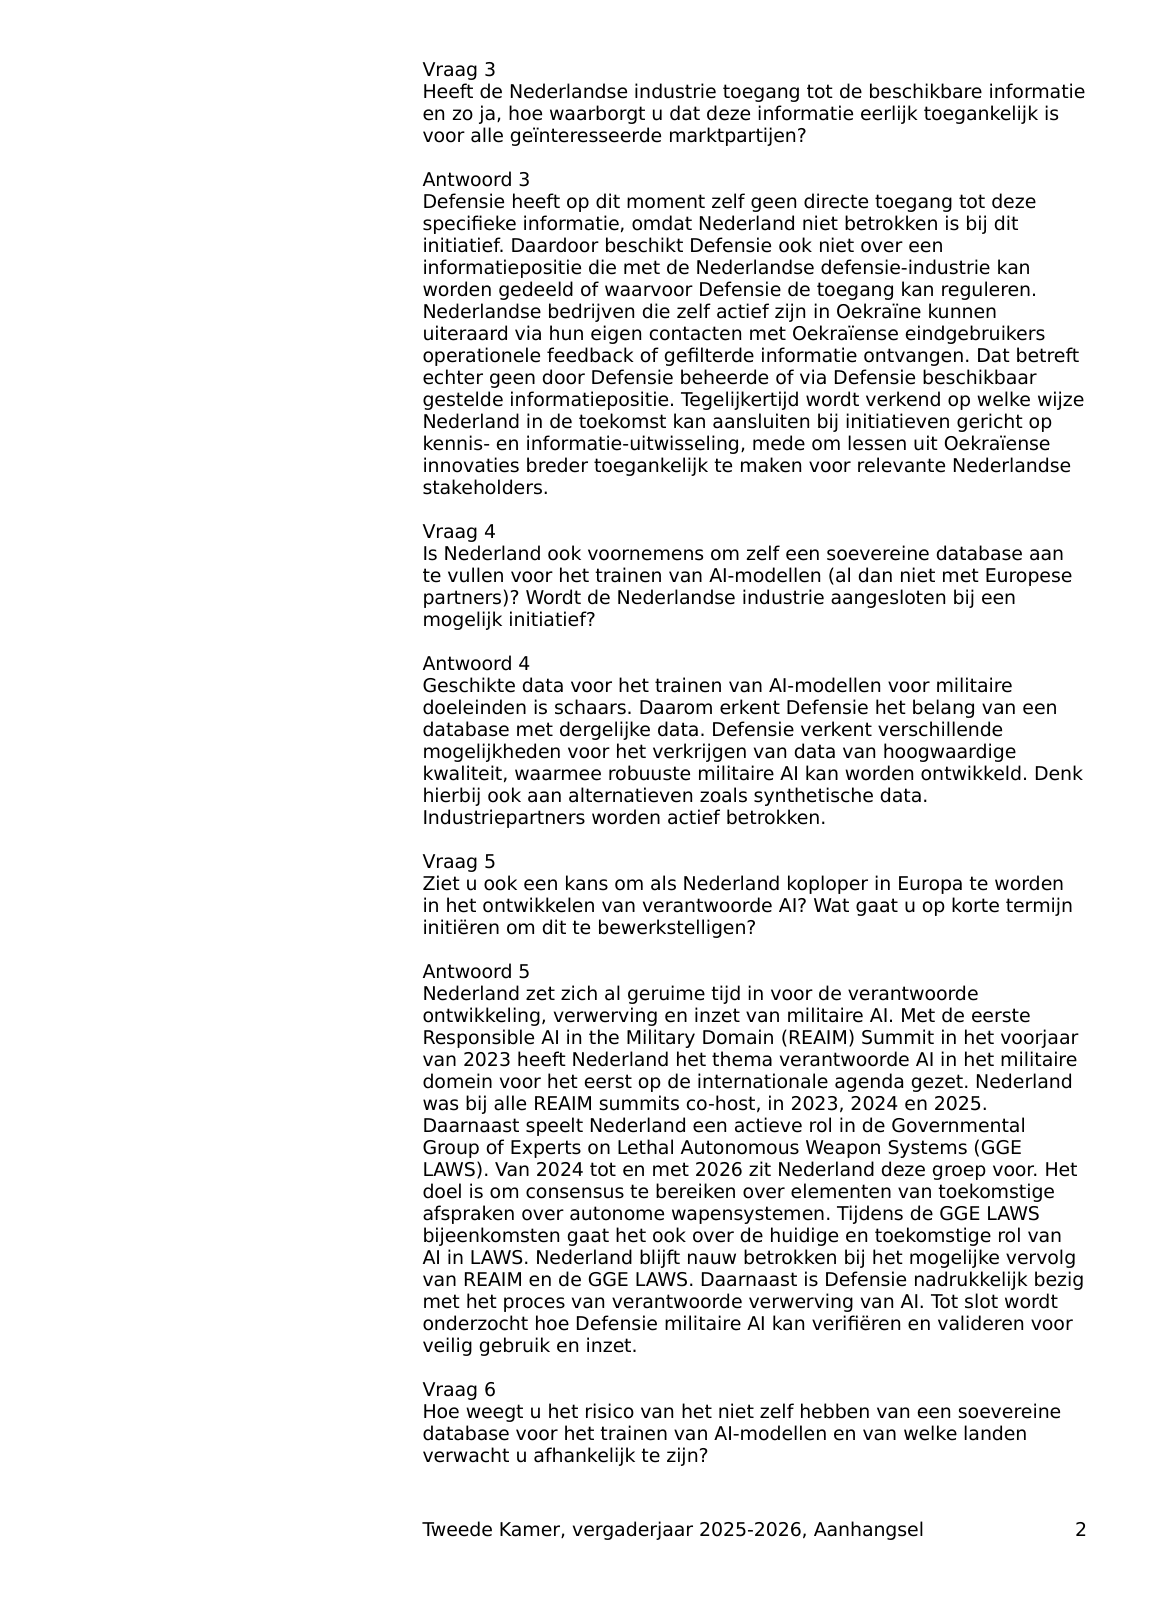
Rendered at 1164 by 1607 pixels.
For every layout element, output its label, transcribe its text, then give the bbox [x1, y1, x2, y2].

text Is Nederland ook voornemens om zelf een soevereine database aan te vullen voor het trainen van AI-modellen (al dan niet met Europese partners)? Wordt de Nederlandse industrie aangesloten bij een mogelijk initiatief? [422, 543, 1087, 631]
text Antwoord 4 [422, 653, 1087, 675]
text Hoe weegt u het risico van het niet zelf hebben van een soevereine database voor het trainen van AI-modellen en van welke landen verwacht u afhankelijk te zijn? [422, 1401, 1087, 1467]
text Vraag 4 [422, 521, 1087, 543]
text Vraag 3 [422, 59, 1087, 81]
text Nederland zet zich al geruime tijd in voor de verantwoorde ontwikkeling, verwerving en inzet van militaire AI. Met de eerste Responsible AI in the Military Domain (REAIM) Summit in het voorjaar van 2023 heeft Nederland het thema verantwoorde AI in het militaire domein voor het eerst op de internationale agenda gezet. Nederland was bij alle REAIM summits co-host, in 2023, 2024 en 2025. Daarnaast speelt Nederland een actieve rol in de Governmental Group of Experts on Lethal Autonomous Weapon Systems (GGE LAWS). Van 2024 tot en met 2026 zit Nederland deze groep voor. Het doel is om consensus te bereiken over elementen van toekomstige afspraken over autonome wapensystemen. Tijdens de GGE LAWS bijeenkomsten gaat het ook over de huidige en toekomstige rol van AI in LAWS. Nederland blijft nauw betrokken bij het mogelijke vervolg van REAIM en de GGE LAWS. Daarnaast is Defensie nadrukkelijk bezig met het proces van verantwoorde verwerving van AI. Tot slot wordt onderzocht hoe Defensie militaire AI kan verifiëren en valideren voor veilig gebruik en inzet. [422, 983, 1087, 1357]
text Vraag 6 [422, 1379, 1087, 1401]
text Antwoord 3 [422, 169, 1087, 191]
text Heeft de Nederlandse industrie toegang tot de beschikbare informatie en zo ja, hoe waarborgt u dat deze informatie eerlijk toegankelijk is voor alle geïnteresseerde marktpartijen? [422, 81, 1087, 147]
text Ziet u ook een kans om als Nederland koploper in Europa te worden in het ontwikkelen van verantwoorde AI? Wat gaat u op korte termijn initiëren om dit te bewerkstelligen? [422, 873, 1087, 939]
text Vraag 5 [422, 851, 1087, 873]
text Defensie heeft op dit moment zelf geen directe toegang tot deze specifieke informatie, omdat Nederland niet betrokken is bij dit initiatief. Daardoor beschikt Defensie ook niet over een informatiepositie die met de Nederlandse defensie-industrie kan worden gedeeld of waarvoor Defensie de toegang kan reguleren. Nederlandse bedrijven die zelf actief zijn in Oekraïne kunnen uiteraard via hun eigen contacten met Oekraïense eindgebruikers operationele feedback of gefilterde informatie ontvangen. Dat betreft echter geen door Defensie beheerde of via Defensie beschikbaar gestelde informatiepositie. Tegelijkertijd wordt verkend op welke wijze Nederland in de toekomst kan aansluiten bij initiatieven gericht op kennis- en informatie-uitwisseling, mede om lessen uit Oekraïense innovaties breder toegankelijk te maken voor relevante Nederlandse stakeholders. [422, 191, 1087, 499]
text Antwoord 5 [422, 961, 1087, 983]
text Geschikte data voor het trainen van AI-modellen voor militaire doeleinden is schaars. Daarom erkent Defensie het belang van een database met dergelijke data. Defensie verkent verschillende mogelijkheden voor het verkrijgen van data van hoogwaardige kwaliteit, waarmee robuuste militaire AI kan worden ontwikkeld. Denk hierbij ook aan alternatieven zoals synthetische data. Industriepartners worden actief betrokken. [422, 675, 1087, 829]
